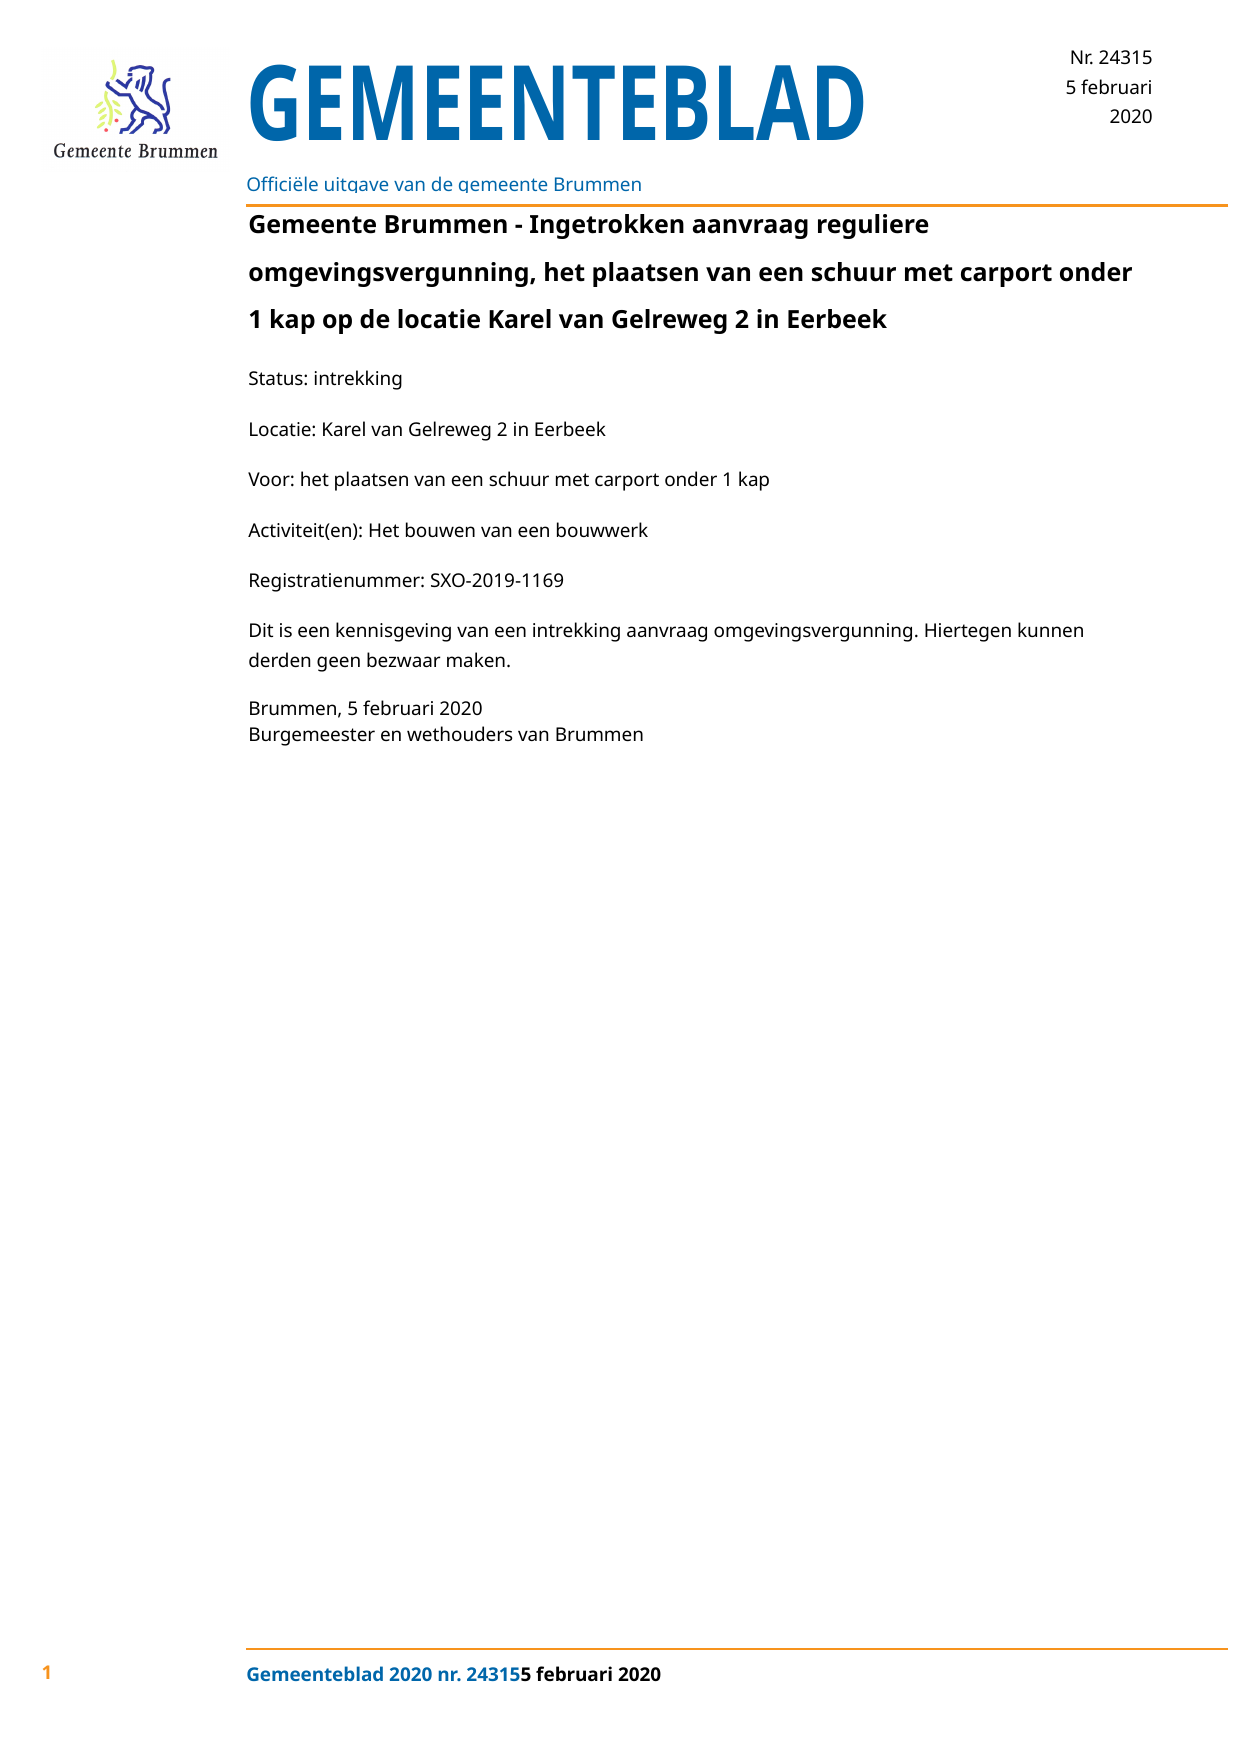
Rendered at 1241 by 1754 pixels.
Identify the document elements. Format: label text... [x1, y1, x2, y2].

text Locatie: Karel van Gelreweg 2 in Eerbeek [248, 416, 1152, 442]
picture [41, 47, 231, 172]
text Brummen, 5 februari 2020 [248, 695, 1152, 721]
text Voor: het plaatsen van een schuur met carport onder 1 kap [248, 466, 1152, 492]
text Activiteit(en): Het bouwen van een bouwwerk [248, 517, 1152, 542]
text Gemeente Brummen - Ingetrokken aanvraag reguliere omgevingsvergunning, het plaatsen van een schuur met carport onder 1 kap op de locatie Karel van Gelreweg 2 in Eerbeek [248, 207, 1152, 336]
text Registratienummer: SXO-2019-1169 [248, 567, 1152, 593]
text Burgemeester en wethouders van Brummen [248, 721, 1152, 746]
text Status: intrekking [248, 366, 1152, 391]
text Dit is een kennisgeving van een intrekking aanvraag omgevingsvergunning. Hiertegen kunnen derden geen bezwaar maken. [248, 618, 1152, 673]
